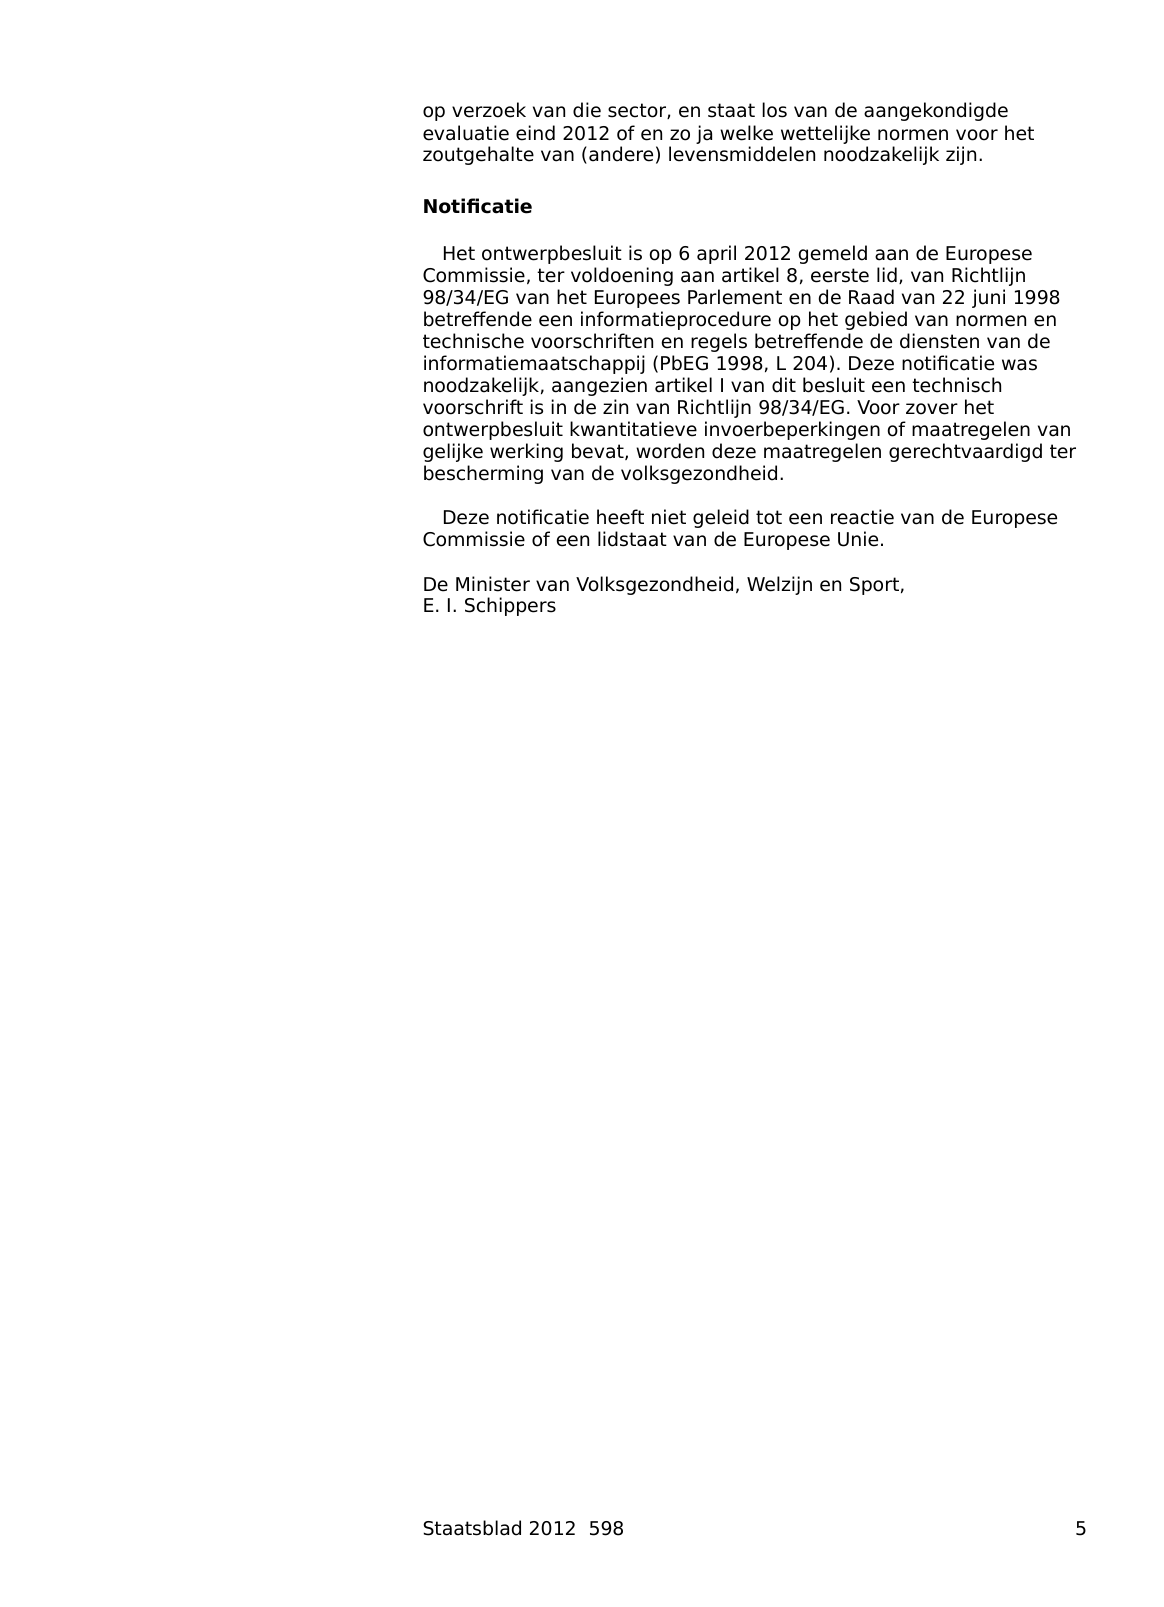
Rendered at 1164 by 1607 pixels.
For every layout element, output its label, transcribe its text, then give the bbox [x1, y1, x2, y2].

text op verzoek van die sector, en staat los van de aangekondigde evaluatie eind 2012 of en zo ja welke wettelijke normen voor het zoutgehalte van (andere) levensmiddelen noodzakelijk zijn. [422, 100, 1087, 166]
text Het ontwerpbesluit is op 6 april 2012 gemeld aan de Europese Commissie, ter voldoening aan artikel 8, eerste lid, van Richtlijn 98/34/EG van het Europees Parlement en de Raad van 22 juni 1998 betreffende een informatieprocedure op het gebied van normen en technische voorschriften en regels betreffende de diensten van de informatiemaatschappij (PbEG 1998, L 204). Deze notificatie was noodzakelijk, aangezien artikel I van dit besluit een technisch voorschrift is in de zin van Richtlijn 98/34/EG. Voor zover het ontwerpbesluit kwantitatieve invoerbeperkingen of maatregelen van gelijke werking bevat, worden deze maatregelen gerechtvaardigd ter bescherming van de volksgezondheid. [422, 243, 1087, 485]
text De Minister van Volksgezondheid, Welzijn en Sport, E. I. Schippers [422, 573, 1087, 617]
subtitle Notificatie [422, 196, 1087, 218]
text Deze notificatie heeft niet geleid tot een reactie van de Europese Commissie of een lidstaat van de Europese Unie. [422, 507, 1087, 551]
